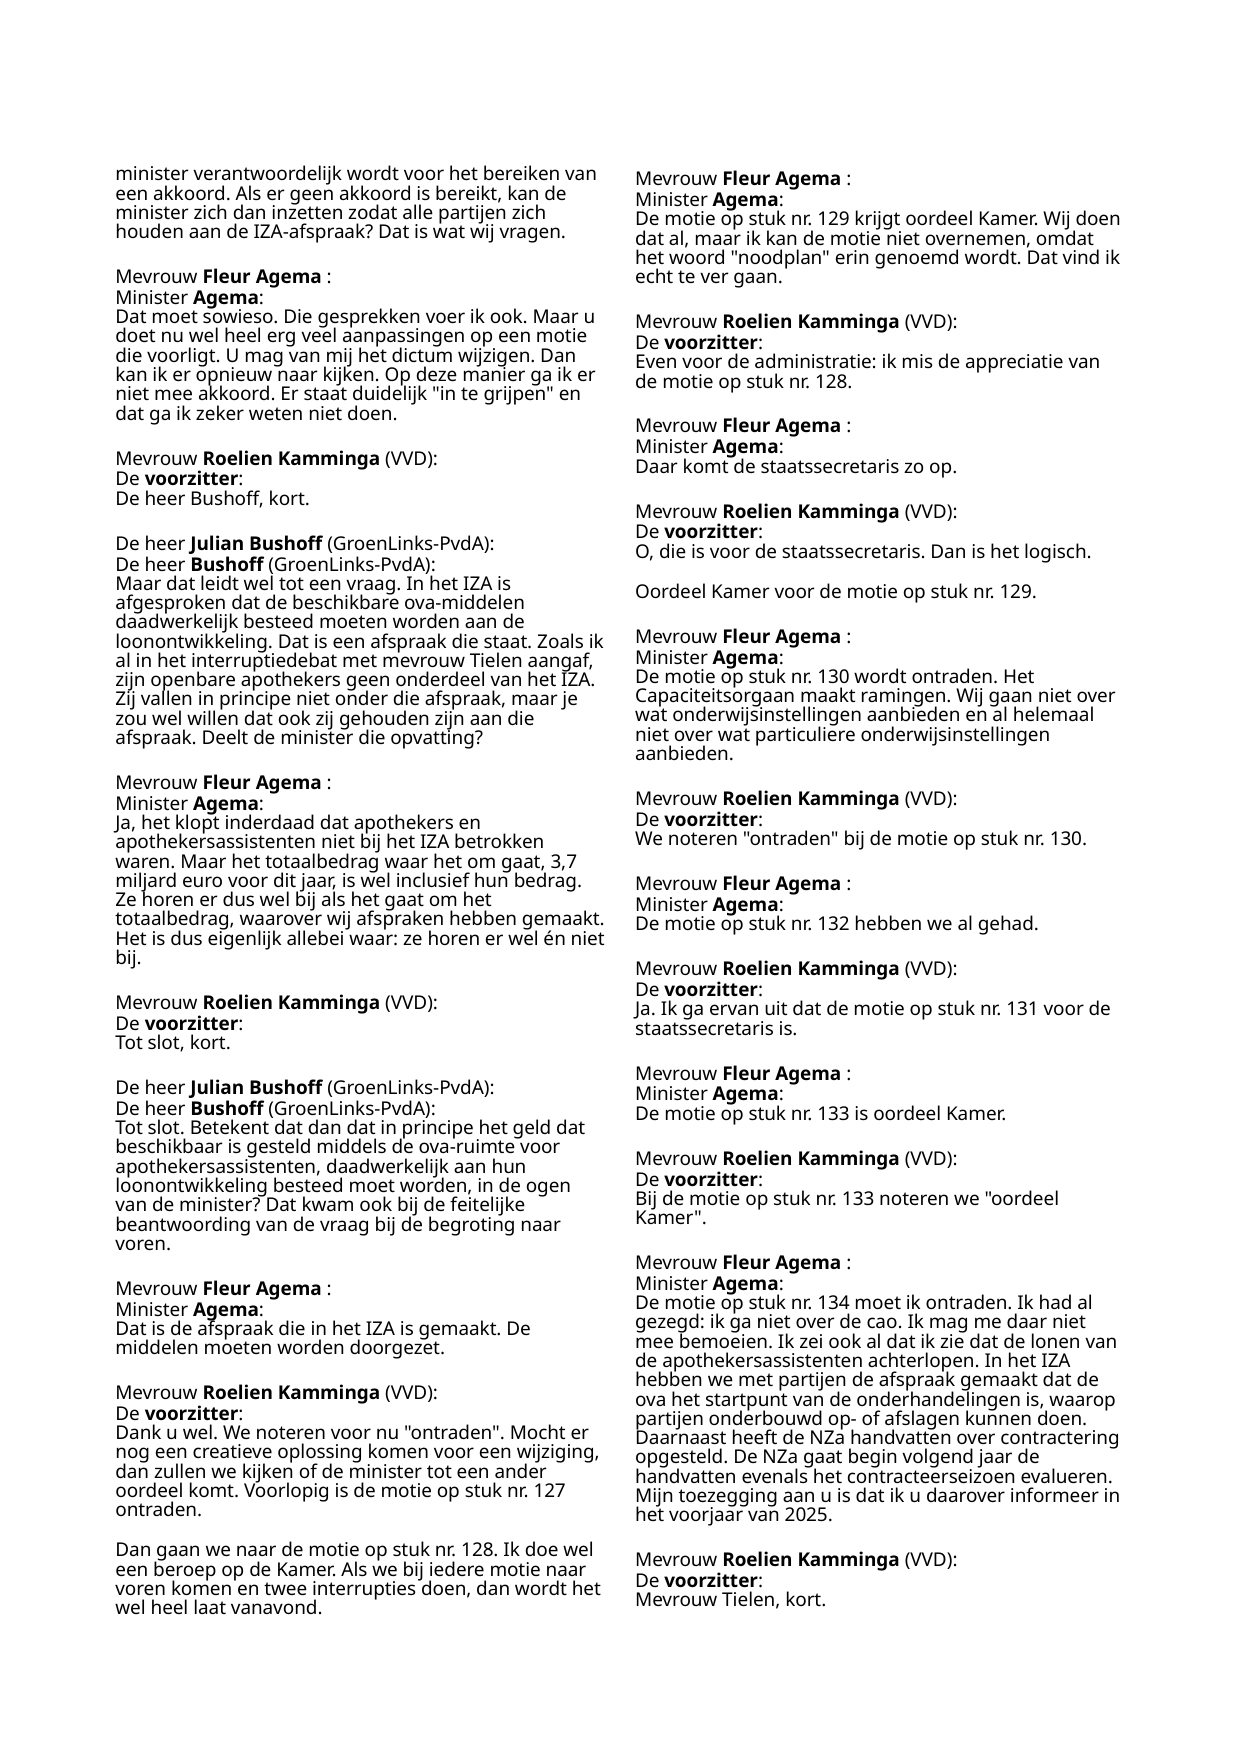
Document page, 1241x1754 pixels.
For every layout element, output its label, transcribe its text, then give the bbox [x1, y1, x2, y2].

text Mevrouw Fleur Agema : [635, 1060, 1125, 1085]
text Minister Agema: [115, 1301, 605, 1320]
text Bij de motie op stuk nr. 133 noteren we "oordeel Kamer". [635, 1190, 1125, 1228]
text Minister Agema: [635, 649, 1125, 668]
text Mevrouw Fleur Agema : [635, 413, 1125, 438]
text De voorzitter: [635, 334, 1125, 353]
text Daar komt de staatssecretaris zo op. [635, 458, 1125, 477]
text Mevrouw Roelien Kamminga (VVD): [115, 989, 605, 1015]
text Even voor de administratie: ik mis de appreciatie van de motie op stuk nr. 128. [635, 353, 1125, 392]
text Minister Agema: [115, 289, 605, 308]
text De voorzitter: [635, 523, 1125, 543]
text Minister Agema: [635, 1275, 1125, 1294]
text Mevrouw Roelien Kamminga (VVD): [115, 445, 605, 470]
text De motie op stuk nr. 130 wordt ontraden. Het Capaciteitsorgaan maakt ramingen. Wij gaan niet over wat onderwijsinstellingen aanbieden en al helemaal niet over wat particuliere onderwijsinstellingen aanbieden. [635, 668, 1125, 764]
text Mevrouw Fleur Agema : [635, 165, 1125, 191]
text De voorzitter: [115, 1405, 605, 1424]
text Dan gaan we naar de motie op stuk nr. 128. Ik doe wel een beroep op de Kamer. Als we bij iedere motie naar voren komen en twee interrupties doen, dan wordt het wel heel laat vanavond. [115, 1541, 605, 1618]
text O, die is voor de staatssecretaris. Dan is het logisch. [635, 543, 1125, 562]
text minister verantwoordelijk wordt voor het bereiken van een akkoord. Als er geen akkoord is bereikt, kan de minister zich dan inzetten zodat alle partijen zich houden aan de IZA-afspraak? Dat is wat wij vragen. [115, 165, 605, 242]
text De motie op stuk nr. 133 is oordeel Kamer. [635, 1105, 1125, 1124]
text De heer Bushoff (GroenLinks-PvdA): [115, 556, 605, 575]
text Mevrouw Roelien Kamminga (VVD): [635, 1546, 1125, 1572]
text De motie op stuk nr. 132 hebben we al gehad. [635, 915, 1125, 934]
text Mevrouw Fleur Agema : [115, 769, 605, 795]
text Mevrouw Tielen, kort. [635, 1591, 1125, 1611]
text Mevrouw Roelien Kamminga (VVD): [635, 498, 1125, 523]
text We noteren "ontraden" bij de motie op stuk nr. 130. [635, 830, 1125, 849]
text De heer Julian Bushoff (GroenLinks-PvdA): [115, 1074, 605, 1100]
text Mevrouw Roelien Kamminga (VVD): [635, 1145, 1125, 1171]
text Maar dat leidt wel tot een vraag. In het IZA is afgesproken dat de beschikbare ova-middelen daadwerkelijk besteed moeten worden aan de loonontwikkeling. Dat is een afspraak die staat. Zoals ik al in het interruptiedebat met mevrouw Tielen aangaf, zijn openbare apothekers geen onderdeel van het IZA. Zij vallen in principe niet onder die afspraak, maar je zou wel willen dat ook zij gehouden zijn aan die afspraak. Deelt de minister die opvatting? [115, 575, 605, 748]
text De voorzitter: [635, 1572, 1125, 1591]
text Mevrouw Fleur Agema : [635, 1249, 1125, 1275]
text De heer Bushoff, kort. [115, 490, 605, 509]
text Mevrouw Fleur Agema : [115, 1275, 605, 1301]
text Mevrouw Roelien Kamminga (VVD): [115, 1379, 605, 1405]
text Mevrouw Roelien Kamminga (VVD): [635, 308, 1125, 334]
text Oordeel Kamer voor de motie op stuk nr. 129. [635, 583, 1125, 602]
text Ja. Ik ga ervan uit dat de motie op stuk nr. 131 voor de staatssecretaris is. [635, 1000, 1125, 1039]
text Dat moet sowieso. Die gesprekken voer ik ook. Maar u doet nu wel heel erg veel aanpassingen op een motie die voorligt. U mag van mij het dictum wijzigen. Dan kan ik er opnieuw naar kijken. Op deze manier ga ik er niet mee akkoord. Er staat duidelijk "in te grijpen" en dat ga ik zeker weten niet doen. [115, 308, 605, 424]
text Dank u wel. We noteren voor nu "ontraden". Mocht er nog een creatieve oplossing komen voor een wijziging, dan zullen we kijken of de minister tot een ander oordeel komt. Voorlopig is de motie op stuk nr. 127 ontraden. [115, 1424, 605, 1521]
text Minister Agema: [635, 191, 1125, 210]
text De voorzitter: [115, 1015, 605, 1034]
text Tot slot, kort. [115, 1034, 605, 1053]
text Mevrouw Roelien Kamminga (VVD): [635, 955, 1125, 981]
text Mevrouw Fleur Agema : [635, 870, 1125, 896]
text De voorzitter: [635, 981, 1125, 1000]
text Minister Agema: [115, 795, 605, 814]
text De voorzitter: [115, 470, 605, 490]
text Ja, het klopt inderdaad dat apothekers en apothekersassistenten niet bij het IZA betrokken waren. Maar het totaalbedrag waar het om gaat, 3,7 miljard euro voor dit jaar, is wel inclusief hun bedrag. Ze horen er dus wel bij als het gaat om het totaalbedrag, waarover wij afspraken hebben gemaakt. Het is dus eigenlijk allebei waar: ze horen er wel én niet bij. [115, 814, 605, 968]
text Mevrouw Fleur Agema : [635, 623, 1125, 649]
text Tot slot. Betekent dat dan dat in principe het geld dat beschikbaar is gesteld middels de ova-ruimte voor apothekersassistenten, daadwerkelijk aan hun loonontwikkeling besteed moet worden, in de ogen van de minister? Dat kwam ook bij de feitelijke beantwoording van de vraag bij de begroting naar voren. [115, 1119, 605, 1254]
text De motie op stuk nr. 134 moet ik ontraden. Ik had al gezegd: ik ga niet over de cao. Ik mag me daar niet mee bemoeien. Ik zei ook al dat ik zie dat de lonen van de apothekersassistenten achterlopen. In het IZA hebben we met partijen de afspraak gemaakt dat de ova het startpunt van de onderhandelingen is, waarop partijen onderbouwd op- of afslagen kunnen doen. Daarnaast heeft de NZa handvatten over contractering opgesteld. De NZa gaat begin volgend jaar de handvatten evenals het contracteerseizoen evalueren. Mijn toezegging aan u is dat ik u daarover informeer in het voorjaar van 2025. [635, 1294, 1125, 1525]
text De voorzitter: [635, 1171, 1125, 1190]
text Minister Agema: [635, 1085, 1125, 1105]
text Mevrouw Fleur Agema : [115, 263, 605, 289]
text De heer Julian Bushoff (GroenLinks-PvdA): [115, 530, 605, 556]
text De voorzitter: [635, 811, 1125, 830]
text Dat is de afspraak die in het IZA is gemaakt. De middelen moeten worden doorgezet. [115, 1320, 605, 1358]
text Minister Agema: [635, 438, 1125, 458]
text Minister Agema: [635, 896, 1125, 915]
text Mevrouw Roelien Kamminga (VVD): [635, 785, 1125, 811]
text De motie op stuk nr. 129 krijgt oordeel Kamer. Wij doen dat al, maar ik kan de motie niet overnemen, omdat het woord "noodplan" erin genoemd wordt. Dat vind ik echt te ver gaan. [635, 210, 1125, 287]
text De heer Bushoff (GroenLinks-PvdA): [115, 1100, 605, 1119]
